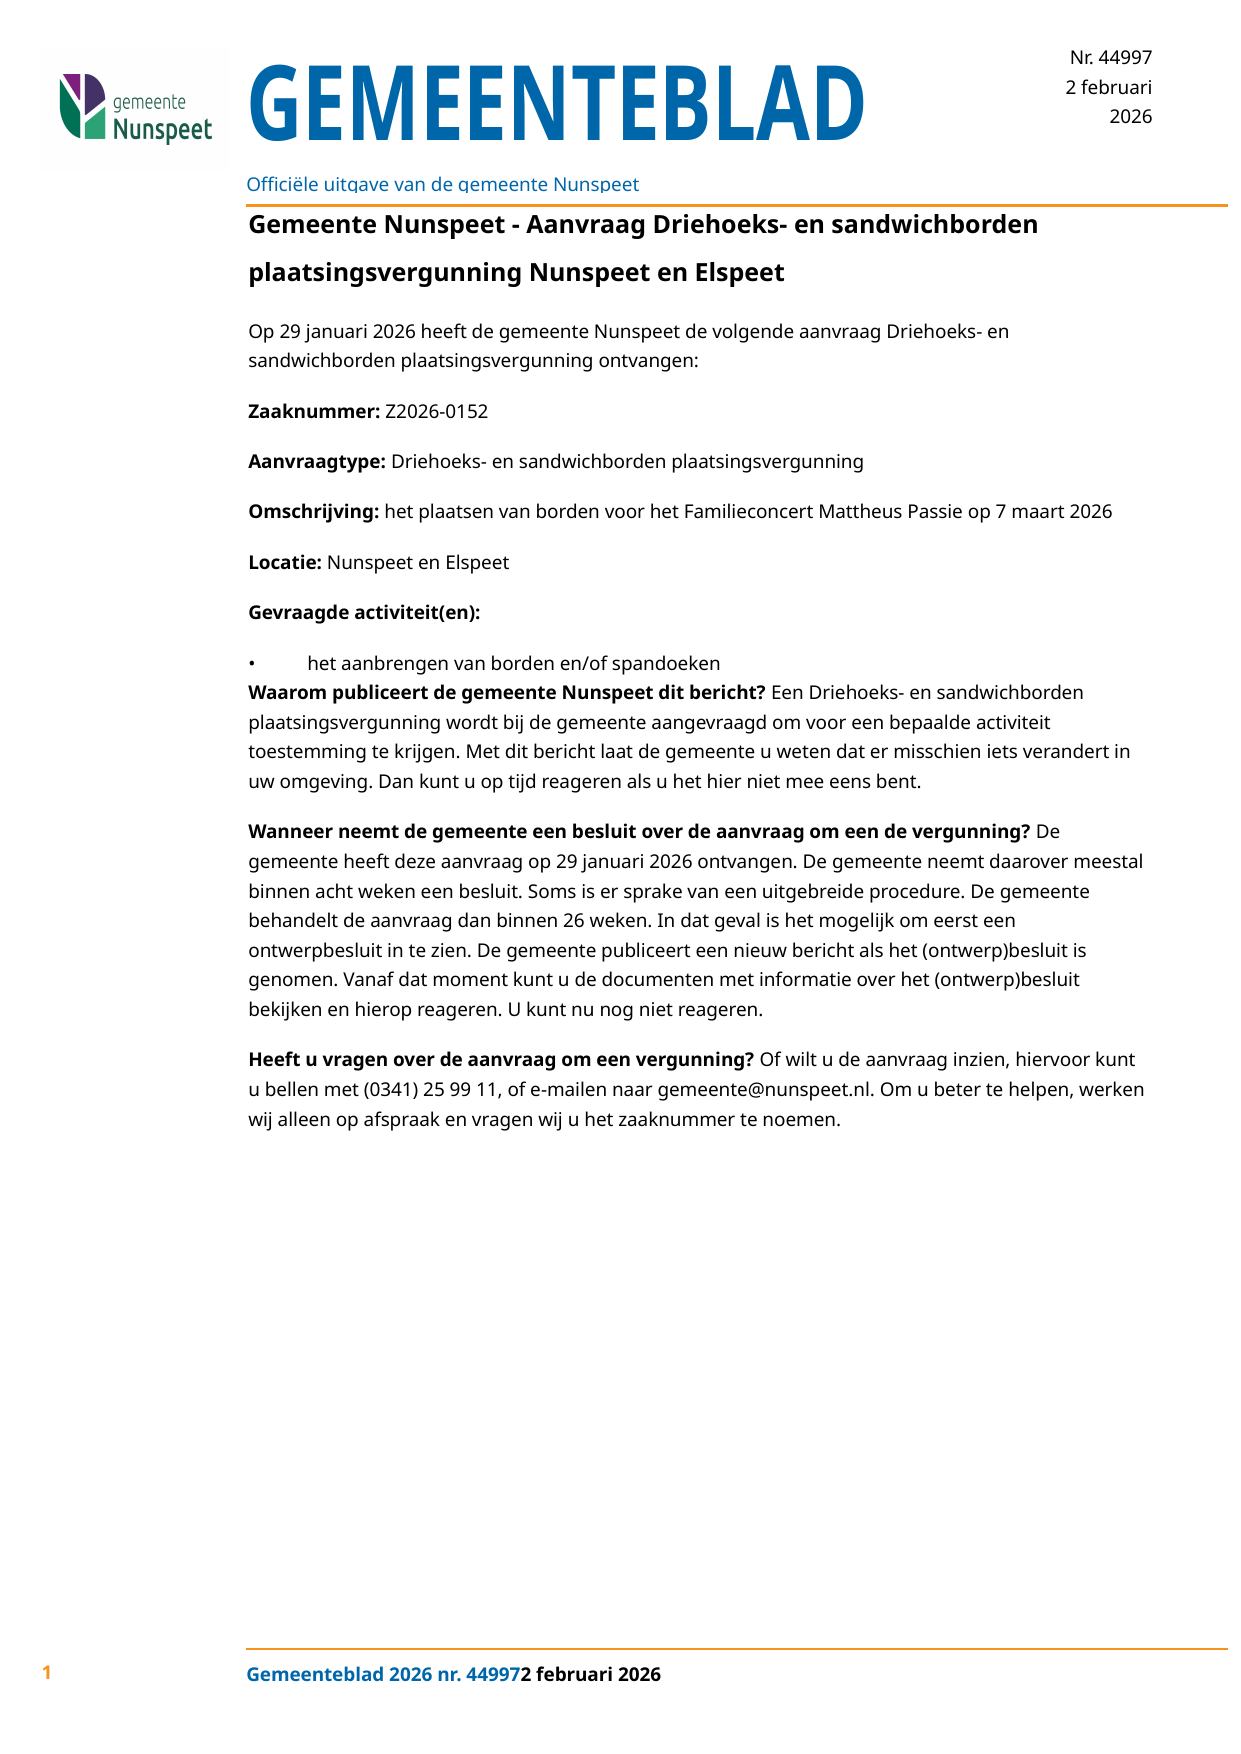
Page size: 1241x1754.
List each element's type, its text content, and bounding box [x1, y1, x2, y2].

text Aanvraagtype: Driehoeks- en sandwichborden plaatsingsvergunning [248, 448, 1152, 474]
text Gevraagde activiteit(en): [248, 599, 1152, 625]
text Wanneer neemt de gemeente een besluit over de aanvraag om een de vergunning? De gemeente heeft deze aanvraag op 29 januari 2026 ontvangen. De gemeente neemt daarover meestal binnen acht weken een besluit. Soms is er sprake van een uitgebreide procedure. De gemeente behandelt de aanvraag dan binnen 26 weken. In dat geval is het mogelijk om eerst een ontwerpbesluit in te zien. De gemeente publiceert een nieuw bericht als het (ontwerp)besluit is genomen. Vanaf dat moment kunt u de documenten met informatie over het (ontwerp)besluit bekijken en hierop reageren. U kunt nu nog niet reageren. [248, 819, 1152, 1022]
text Omschrijving: het plaatsen van borden voor het Familieconcert Mattheus Passie op 7 maart 2026 [248, 499, 1152, 524]
text Gemeente Nunspeet - Aanvraag Driehoeks- en sandwichborden plaatsingsvergunning Nunspeet en Elspeet [248, 207, 1152, 288]
text Heeft u vragen over de aanvraag om een vergunning? Of wilt u de aanvraag inzien, hiervoor kunt u bellen met (0341) 25 99 11, of e-mailen naar gemeente@nunspeet.nl. Om u beter te helpen, werken wij alleen op afspraak en vragen wij u het zaaknummer te noemen. [248, 1047, 1152, 1132]
picture [41, 47, 231, 172]
text Locatie: Nunspeet en Elspeet [248, 549, 1152, 575]
text Op 29 januari 2026 heeft de gemeente Nunspeet de volgende aanvraag Driehoeks- en sandwichborden plaatsingsvergunning ontvangen: [248, 318, 1152, 373]
text Waarom publiceert de gemeente Nunspeet dit bericht? Een Driehoeks- en sandwichborden plaatsingsvergunning wordt bij de gemeente aangevraagd om voor een bepaalde activiteit toestemming te krijgen. Met dit bericht laat de gemeente u weten dat er misschien iets verandert in uw omgeving. Dan kunt u op tijd reageren als u het hier niet mee eens bent. [248, 679, 1152, 794]
text Zaaknummer: Z2026-0152 [248, 398, 1152, 424]
list het aanbrengen van borden en/of spandoeken [248, 650, 1152, 676]
